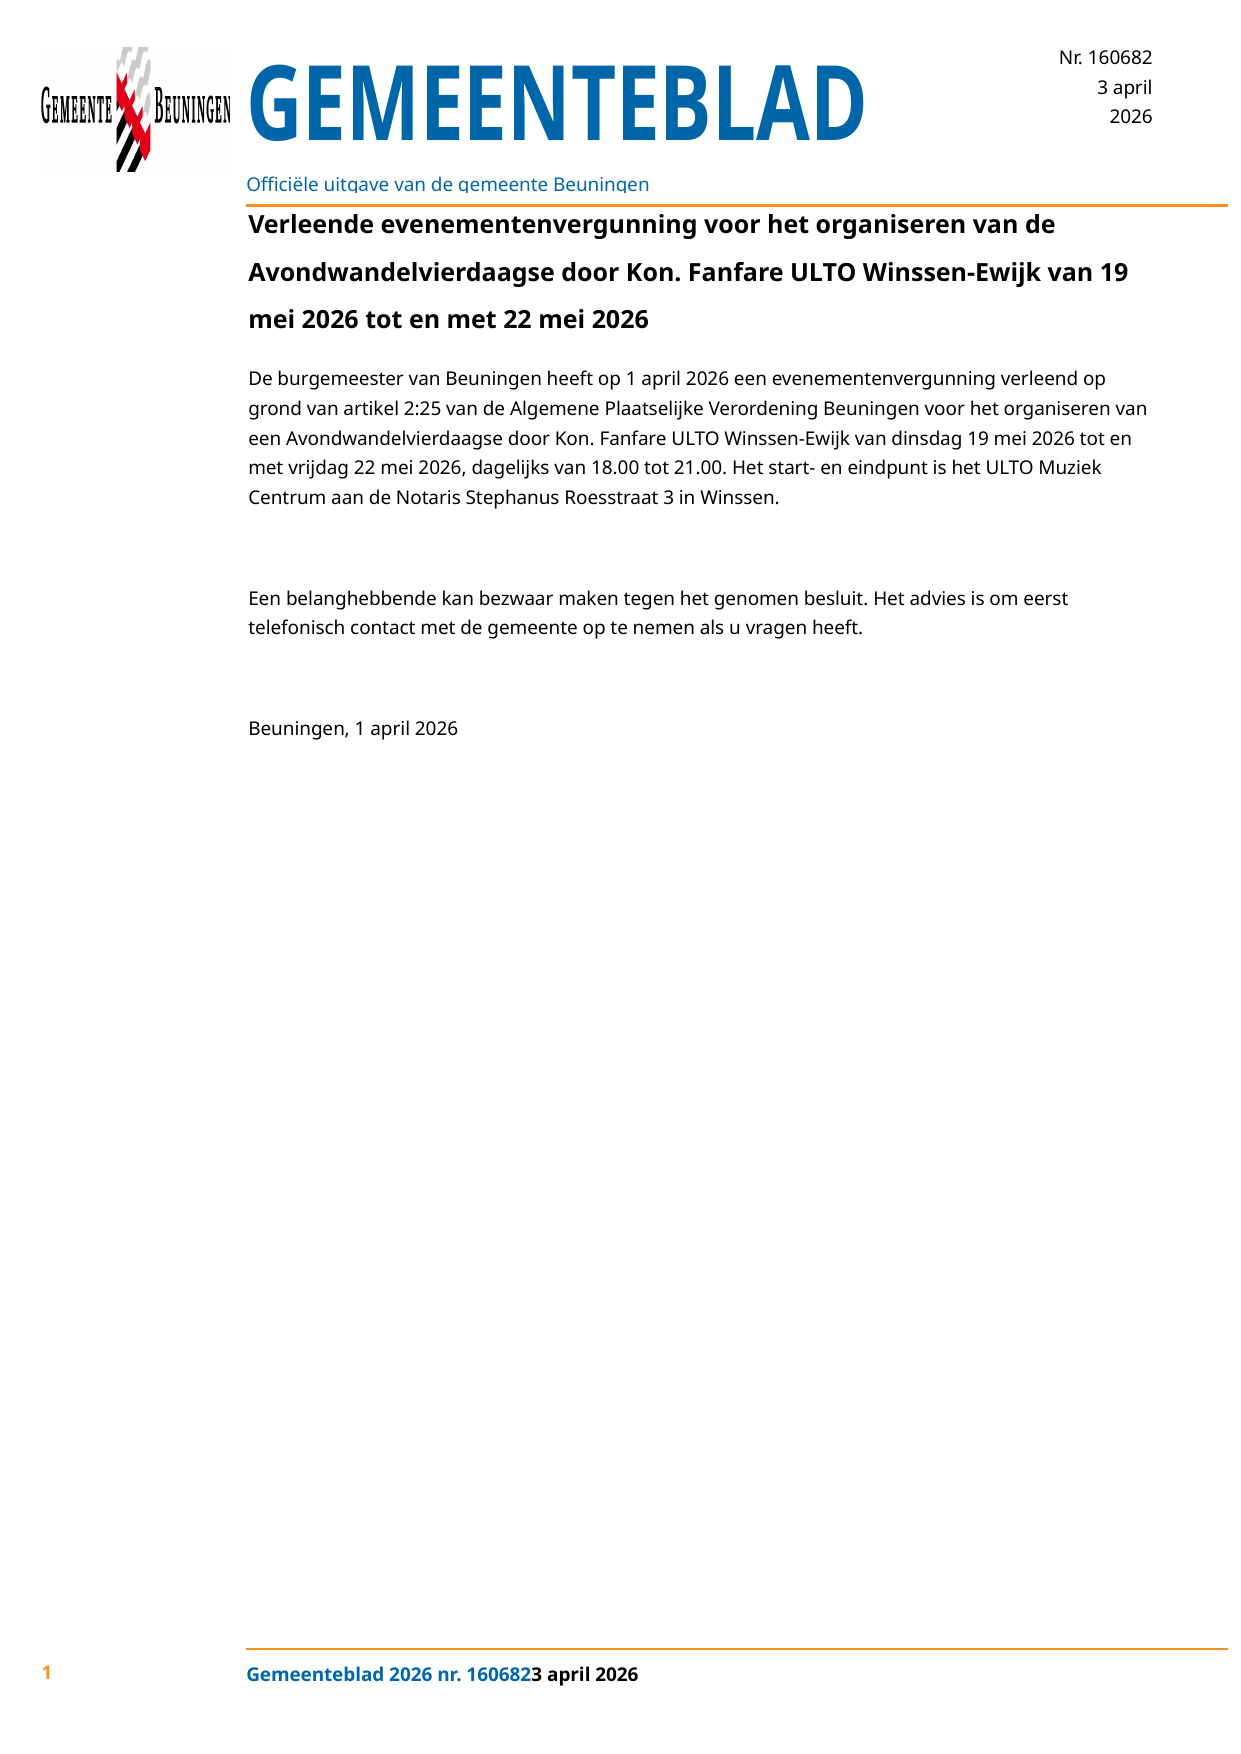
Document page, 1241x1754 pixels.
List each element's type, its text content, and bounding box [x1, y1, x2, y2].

text Beuningen, 1 april 2026 [248, 715, 1152, 741]
text Een belanghebbende kan bezwaar maken tegen het genomen besluit. Het advies is om eerst telefonisch contact met de gemeente op te nemen als u vragen heeft. [248, 585, 1152, 640]
picture [41, 47, 231, 172]
text Verleende evenementenvergunning voor het organiseren van de Avondwandelvierdaagse door Kon. Fanfare ULTO Winssen-Ewijk van 19 mei 2026 tot en met 22 mei 2026 [248, 207, 1152, 336]
text De burgemeester van Beuningen heeft op 1 april 2026 een evenementenvergunning verleend op grond van artikel 2:25 van de Algemene Plaatselijke Verordening Beuningen voor het organiseren van een Avondwandelvierdaagse door Kon. Fanfare ULTO Winssen-Ewijk van dinsdag 19 mei 2026 tot en met vrijdag 22 mei 2026, dagelijks van 18.00 tot 21.00. Het start- en eindpunt is het ULTO Muziek Centrum aan de Notaris Stephanus Roesstraat 3 in Winssen. [248, 366, 1152, 509]
